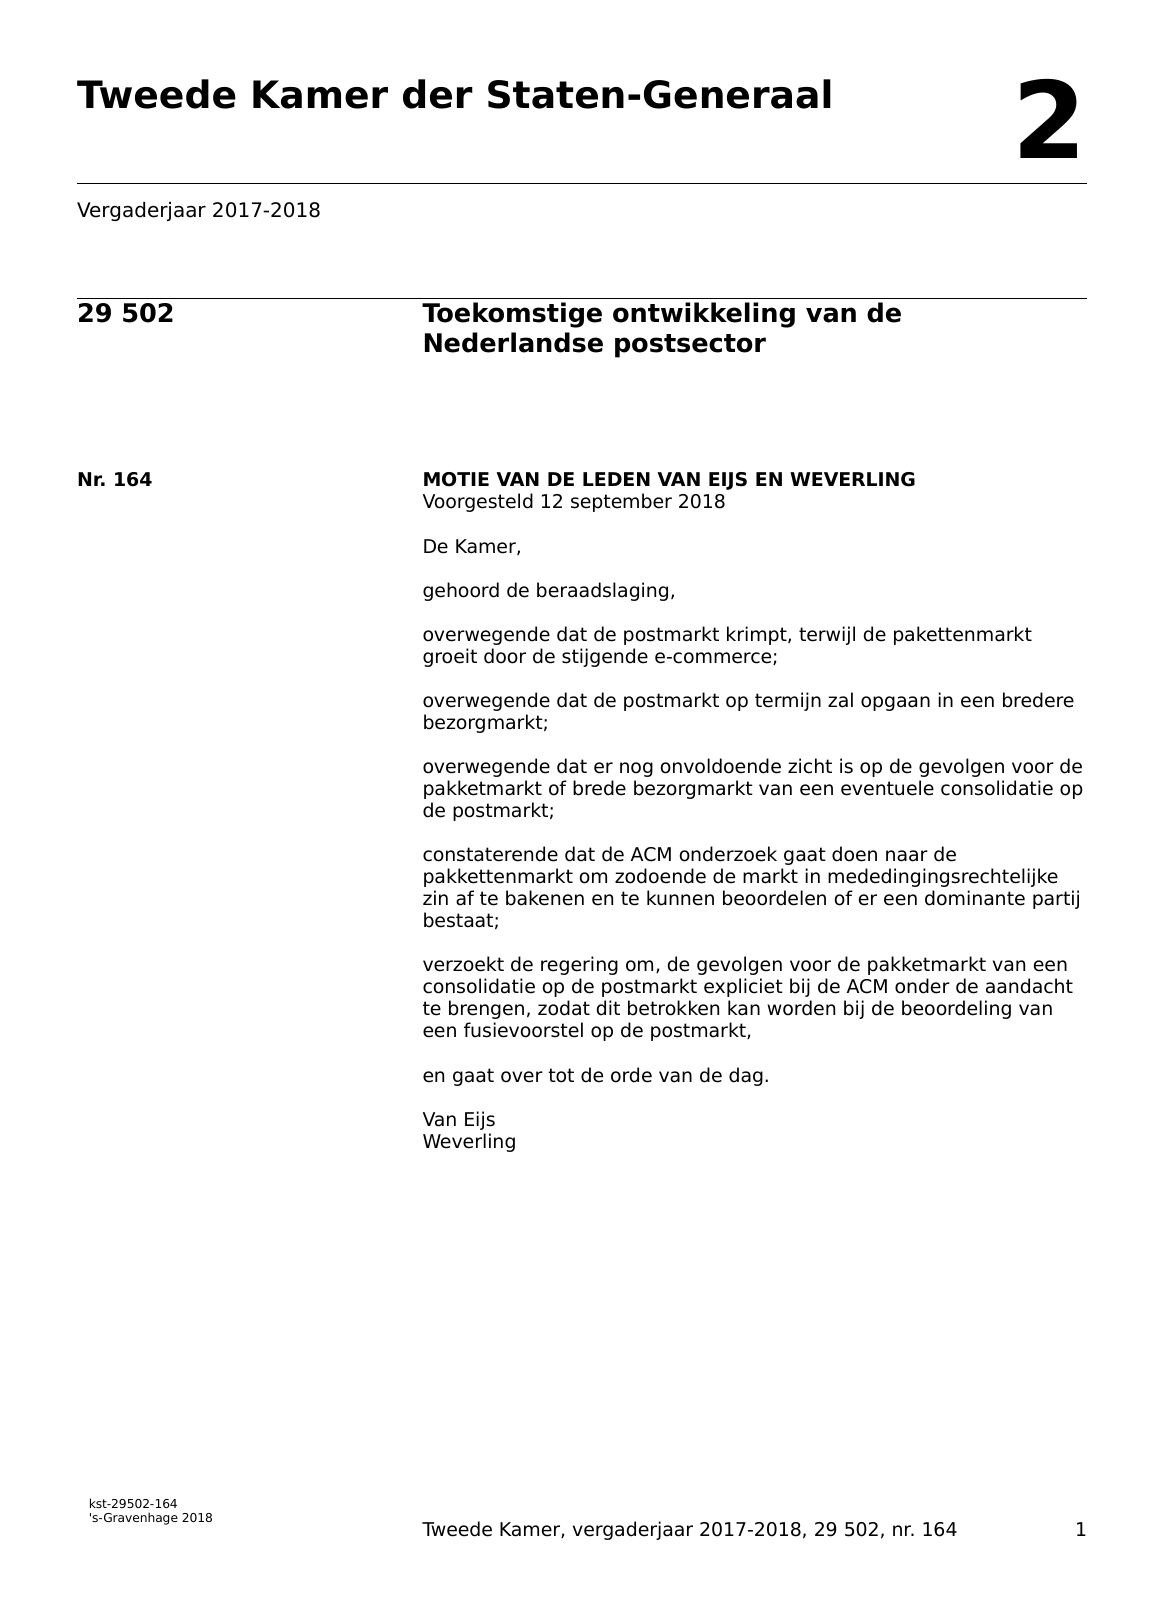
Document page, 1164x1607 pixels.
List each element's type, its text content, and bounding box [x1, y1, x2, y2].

text overwegende dat er nog onvoldoende zicht is op de gevolgen voor de pakketmarkt of brede bezorgmarkt van een eventuele consolidatie op de postmarkt; [422, 756, 1087, 822]
text Van Eijs [422, 1109, 1087, 1131]
text 's-Gravenhage 2018 [88, 1511, 323, 1525]
text overwegende dat de postmarkt op termijn zal opgaan in een bredere bezorgmarkt; [422, 690, 1087, 734]
text gehoord de beraadslaging, [422, 580, 1087, 602]
table_header 2 [886, 59, 1087, 183]
subtitle Nr. 164 MOTIE VAN DE LEDEN VAN EIJS EN WEVERLING [77, 469, 1087, 491]
table_cell Vergaderjaar 2017-2018 [77, 184, 1087, 298]
text constaterende dat de ACM onderzoek gaat doen naar de pakkettenmarkt om zodoende de markt in mededingingsrechtelijke zin af te bakenen en te kunnen beoordelen of er een dominante partij bestaat; [422, 844, 1087, 932]
text kst-29502-164 [88, 1497, 323, 1511]
text Voorgesteld 12 september 2018 [422, 491, 1087, 513]
text De Kamer, [422, 536, 1087, 557]
text en gaat over tot de orde van de dag. [422, 1064, 1087, 1086]
table_header Tweede Kamer der Staten-Generaal [77, 59, 886, 183]
subtitle 29 502 Toekomstige ontwikkeling van de Nederlandse postsector [77, 299, 1087, 358]
text overwegende dat de postmarkt krimpt, terwijl de pakettenmarkt groeit door de stijgende e-commerce; [422, 624, 1087, 668]
text verzoekt de regering om, de gevolgen voor de pakketmarkt van een consolidatie op de postmarkt expliciet bij de ACM onder de aandacht te brengen, zodat dit betrokken kan worden bij de beoordeling van een fusievoorstel op de postmarkt, [422, 954, 1087, 1042]
text Weverling [422, 1131, 1087, 1153]
